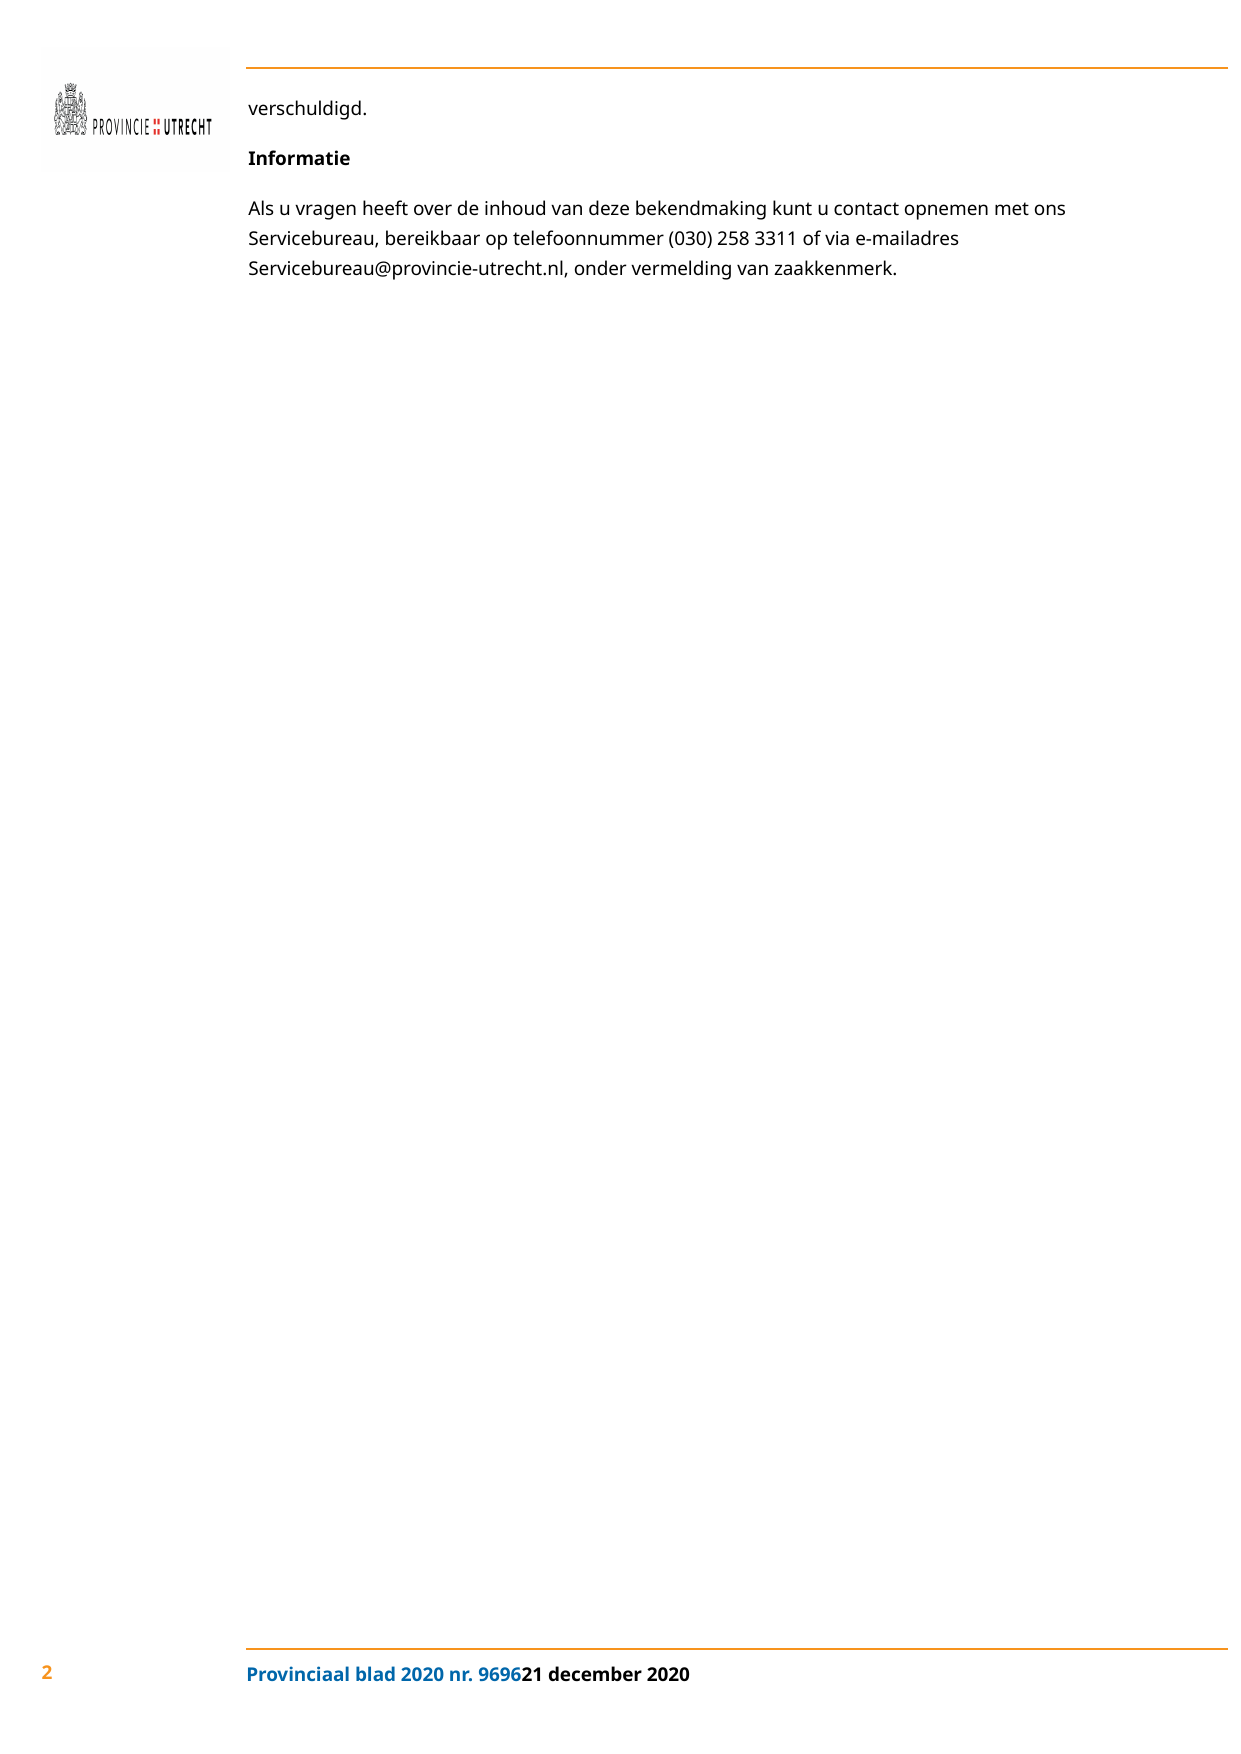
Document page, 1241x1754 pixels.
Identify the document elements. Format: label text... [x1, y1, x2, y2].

text Informatie [248, 145, 1152, 171]
text Als u vragen heeft over de inhoud van deze bekendmaking kunt u contact opnemen met ons Servicebureau, bereikbaar op telefoonnummer (030) 258 3311 of via e-mailadres Servicebureau@provincie-utrecht.nl, onder vermelding van zaakkenmerk. [248, 196, 1152, 281]
text verschuldigd. [248, 95, 1152, 121]
picture [41, 47, 231, 172]
